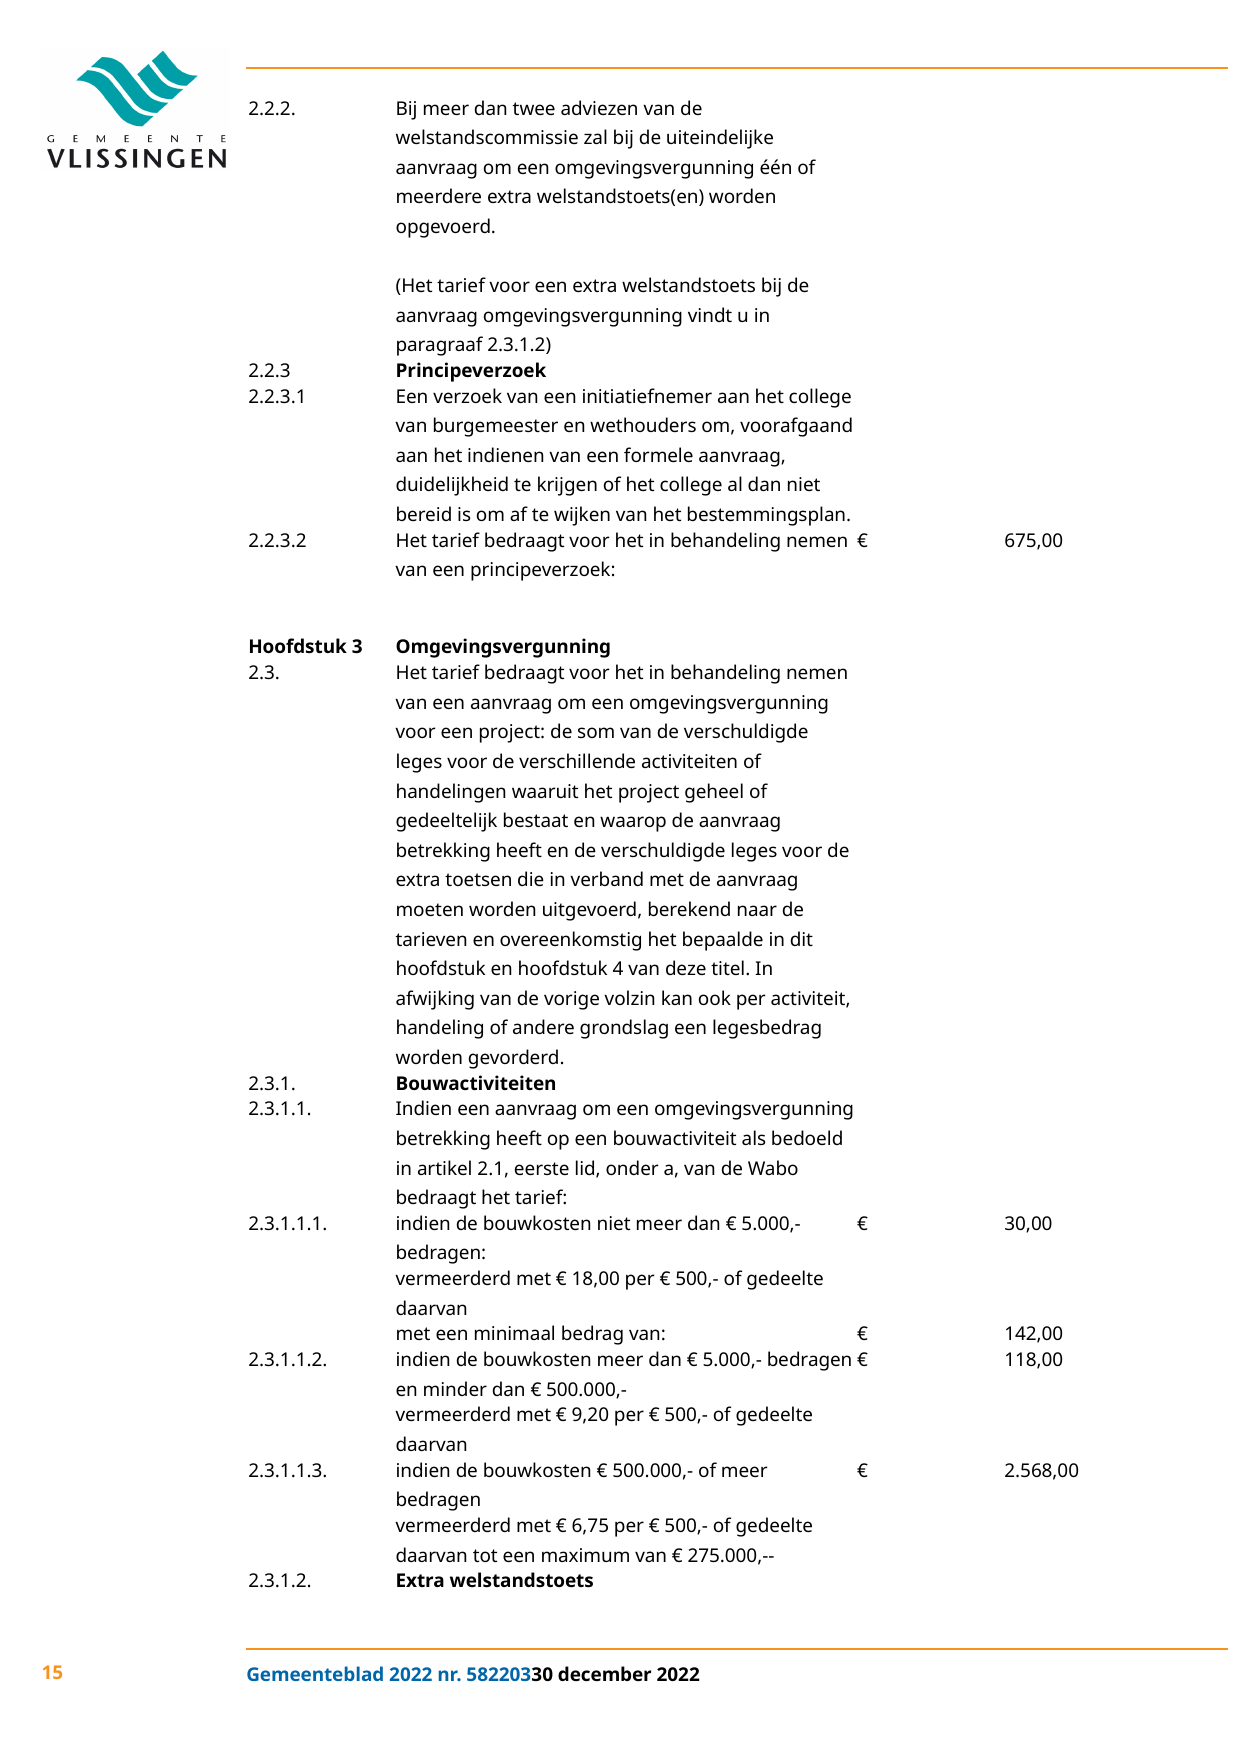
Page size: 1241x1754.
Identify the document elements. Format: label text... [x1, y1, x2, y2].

table_cell indien de bouwkosten € 500.000,- of meer bedragen [395, 1457, 857, 1512]
table_cell [857, 1070, 1004, 1096]
table_cell € [857, 1457, 1004, 1512]
table_cell 2.2.2. [248, 95, 395, 357]
table_cell indien de bouwkosten meer dan € 5.000,- bedragen en minder dan € 500.000,- [395, 1346, 857, 1402]
table_cell [1004, 1265, 1152, 1321]
table_cell 30,00 [1004, 1210, 1152, 1265]
table_cell [1004, 357, 1152, 383]
table_cell 118,00 [1004, 1346, 1152, 1402]
table_cell 2.3.1.1.1. [248, 1210, 395, 1265]
table_cell [1004, 634, 1152, 659]
table_cell € [857, 1321, 1004, 1346]
table_cell [857, 95, 1004, 357]
table_cell 2.2.3.1 [248, 383, 395, 527]
table_cell [248, 608, 395, 634]
table_cell [857, 1265, 1004, 1321]
table_cell [1004, 1070, 1152, 1096]
table_cell [1004, 608, 1152, 634]
table_cell [1004, 383, 1152, 527]
table_cell [1004, 582, 1152, 608]
table_cell [1004, 95, 1152, 357]
table_cell [857, 1568, 1004, 1593]
table_cell [1004, 1096, 1152, 1210]
table_cell [857, 1402, 1004, 1457]
table_cell € [857, 527, 1004, 582]
table_cell 2.3.1.1.2. [248, 1346, 395, 1402]
table_cell Omgevingsvergunning [395, 634, 857, 659]
table_cell Het tarief bedraagt voor het in behandeling nemen van een aanvraag om een omgevingsvergunning voor een project: de som van de verschuldigde leges voor de verschillende activiteiten of handelingen waaruit het project geheel of gedeeltelijk bestaat en waarop de aanvraag betrekking heeft en de verschuldigde leges voor de extra toetsen die in verband met de aanvraag moeten worden uitgevoerd, berekend naar de tarieven en overeenkomstig het bepaalde in dit hoofdstuk en hoofdstuk 4 van deze titel. In afwijking van de vorige volzin kan ook per activiteit, handeling of andere grondslag een legesbedrag worden gevorderd. [395, 660, 857, 1070]
table_cell 2.3.1.1. [248, 1096, 395, 1210]
table_cell [248, 1265, 395, 1321]
table_cell 2.2.3 [248, 357, 395, 383]
table_cell [857, 634, 1004, 659]
table_cell [1004, 1402, 1152, 1457]
table_cell 142,00 [1004, 1321, 1152, 1346]
table_cell 2.3.1. [248, 1070, 395, 1096]
table_cell [395, 608, 857, 634]
table_cell Indien een aanvraag om een omgevingsvergunning betrekking heeft op een bouwactiviteit als bedoeld in artikel 2.1, eerste lid, onder a, van de Wabo bedraagt het tarief: [395, 1096, 857, 1210]
table_cell 2.3.1.1.3. [248, 1457, 395, 1512]
table_cell € [857, 1346, 1004, 1402]
table_cell Het tarief bedraagt voor het in behandeling nemen van een principeverzoek: [395, 527, 857, 582]
table_cell vermeerderd met € 6,75 per € 500,- of gedeelte daarvan tot een maximum van € 275.000,-- [395, 1512, 857, 1568]
table_cell € [857, 1210, 1004, 1265]
table_cell 2.568,00 [1004, 1457, 1152, 1512]
table_cell [857, 1096, 1004, 1210]
table_cell met een minimaal bedrag van: [395, 1321, 857, 1346]
table_cell [857, 383, 1004, 527]
table_cell 2.3. [248, 660, 395, 1070]
picture [41, 47, 231, 172]
table_cell 2.2.3.2 [248, 527, 395, 582]
table_cell [1004, 1512, 1152, 1568]
table_cell [857, 357, 1004, 383]
table_cell [248, 582, 395, 608]
table_cell Extra welstandstoets [395, 1568, 857, 1593]
table_cell Een verzoek van een initiatiefnemer aan het college van burgemeester en wethouders om, voorafgaand aan het indienen van een formele aanvraag, duidelijkheid te krijgen of het college al dan niet bereid is om af te wijken van het bestemmingsplan. [395, 383, 857, 527]
table_cell vermeerderd met € 9,20 per € 500,- of gedeelte daarvan [395, 1402, 857, 1457]
table_cell [857, 608, 1004, 634]
table_cell Bij meer dan twee adviezen van de welstandscommissie zal bij de uiteindelijke aanvraag om een omgevingsvergunning één of meerdere extra welstandstoets(en) worden opgevoerd. (Het tarief voor een extra welstandstoets bij de aanvraag omgevingsvergunning vindt u in paragraaf 2.3.1.2) [395, 95, 857, 357]
table_cell [248, 1512, 395, 1568]
table_cell Bouwactiviteiten [395, 1070, 857, 1096]
table_cell [1004, 660, 1152, 1070]
table_cell [395, 582, 857, 608]
table_cell [248, 1402, 395, 1457]
table_cell [857, 582, 1004, 608]
table_cell indien de bouwkosten niet meer dan € 5.000,- bedragen: [395, 1210, 857, 1265]
table_cell [857, 660, 1004, 1070]
table_cell [857, 1512, 1004, 1568]
table_cell 675,00 [1004, 527, 1152, 582]
table_cell [248, 1321, 395, 1346]
table_cell [1004, 1568, 1152, 1593]
table_cell 2.3.1.2. [248, 1568, 395, 1593]
table_cell Hoofdstuk 3 [248, 634, 395, 659]
table_cell Principeverzoek [395, 357, 857, 383]
table_cell vermeerderd met € 18,00 per € 500,- of gedeelte daarvan [395, 1265, 857, 1321]
